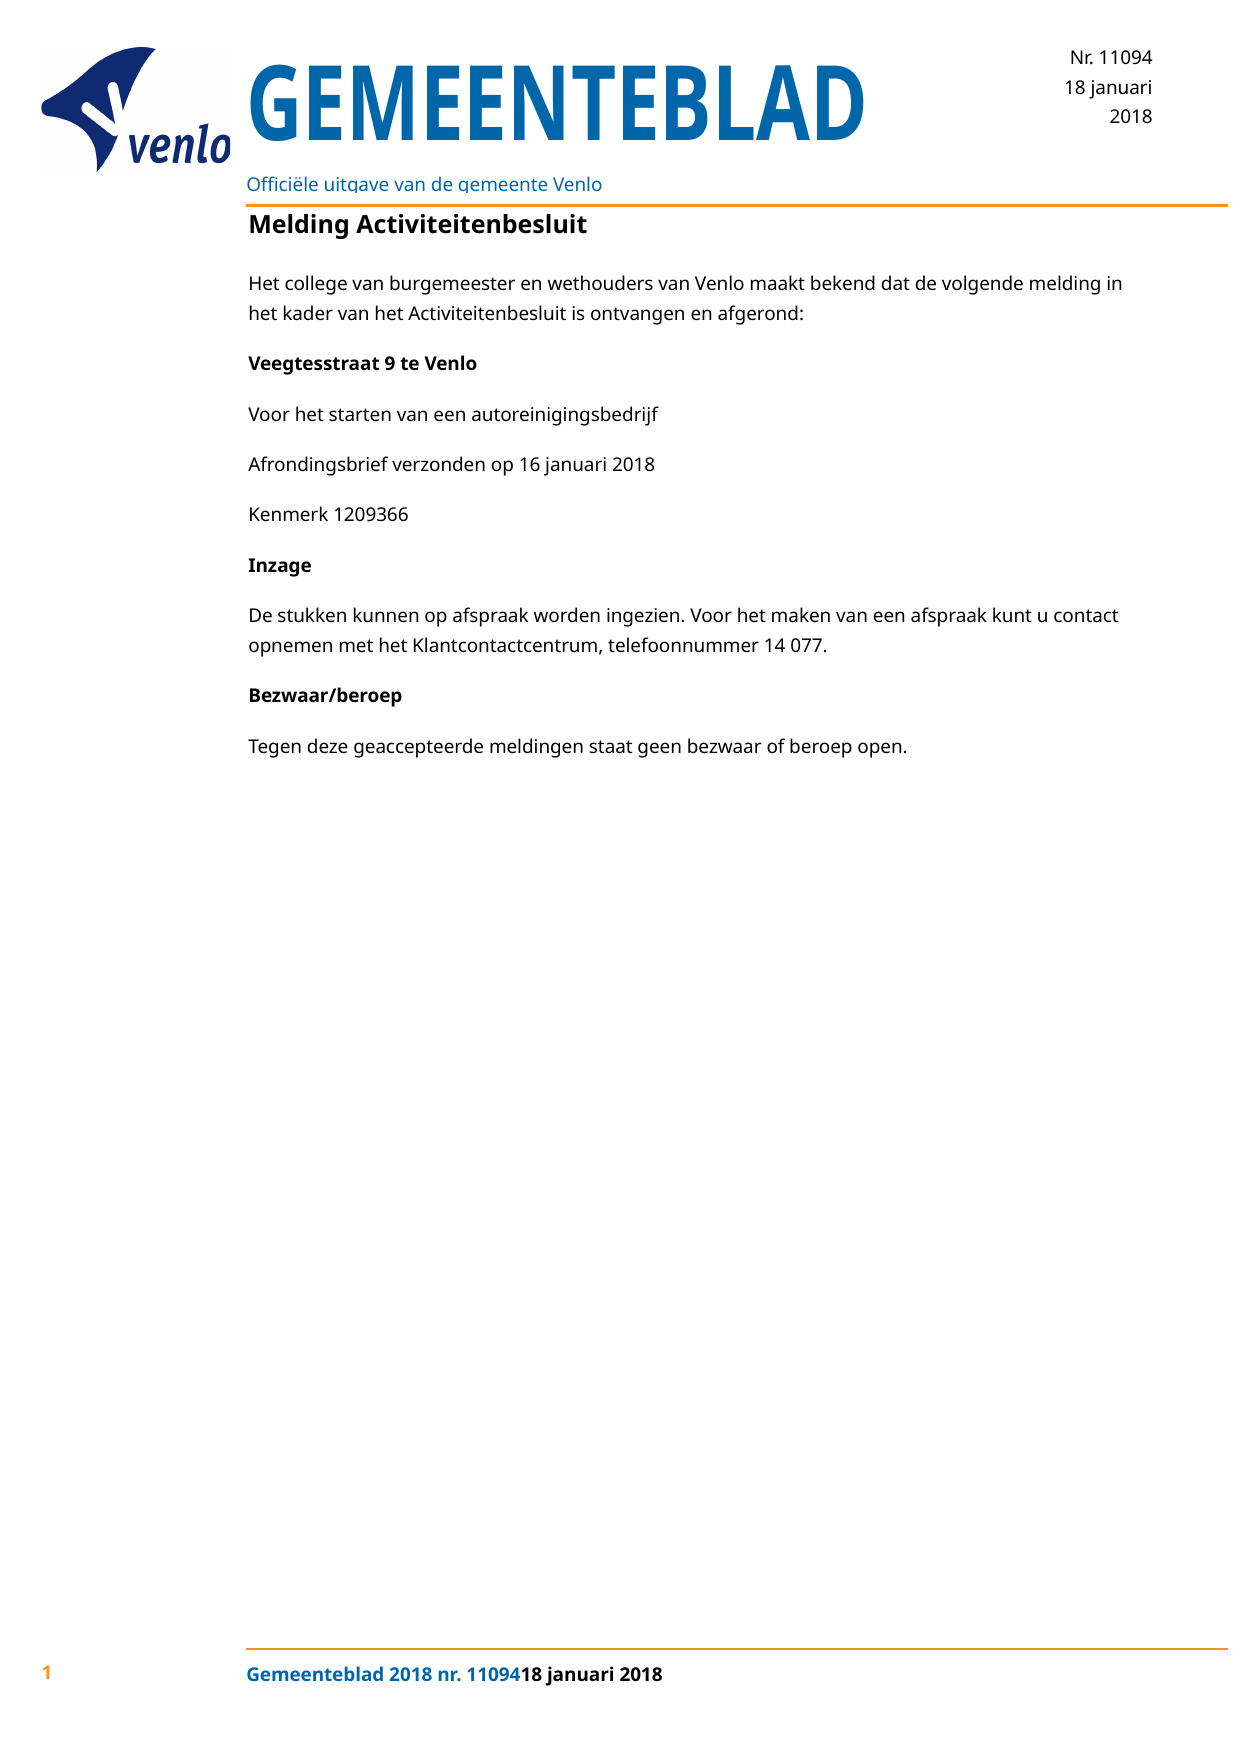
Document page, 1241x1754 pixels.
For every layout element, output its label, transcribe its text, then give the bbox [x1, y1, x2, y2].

text Melding Activiteitenbesluit [248, 207, 1152, 241]
text Bezwaar/beroep [248, 682, 1152, 708]
text De stukken kunnen op afspraak worden ingezien. Voor het maken van een afspraak kunt u contact opnemen met het Klantcontactcentrum, telefoonnummer 14 077. [248, 602, 1152, 658]
text Veegtesstraat 9 te Venlo [248, 350, 1152, 376]
text Het college van burgemeester en wethouders van Venlo maakt bekend dat de volgende melding in het kader van het Activiteitenbesluit is ontvangen en afgerond: [248, 270, 1152, 326]
text Kenmerk 1209366 [248, 502, 1152, 527]
picture [41, 47, 231, 172]
text Inzage [248, 552, 1152, 578]
text Voor het starten van een autoreinigingsbedrijf [248, 401, 1152, 426]
text Tegen deze geaccepteerde meldingen staat geen bezwaar of beroep open. [248, 733, 1152, 758]
text Afrondingsbrief verzonden op 16 januari 2018 [248, 451, 1152, 477]
